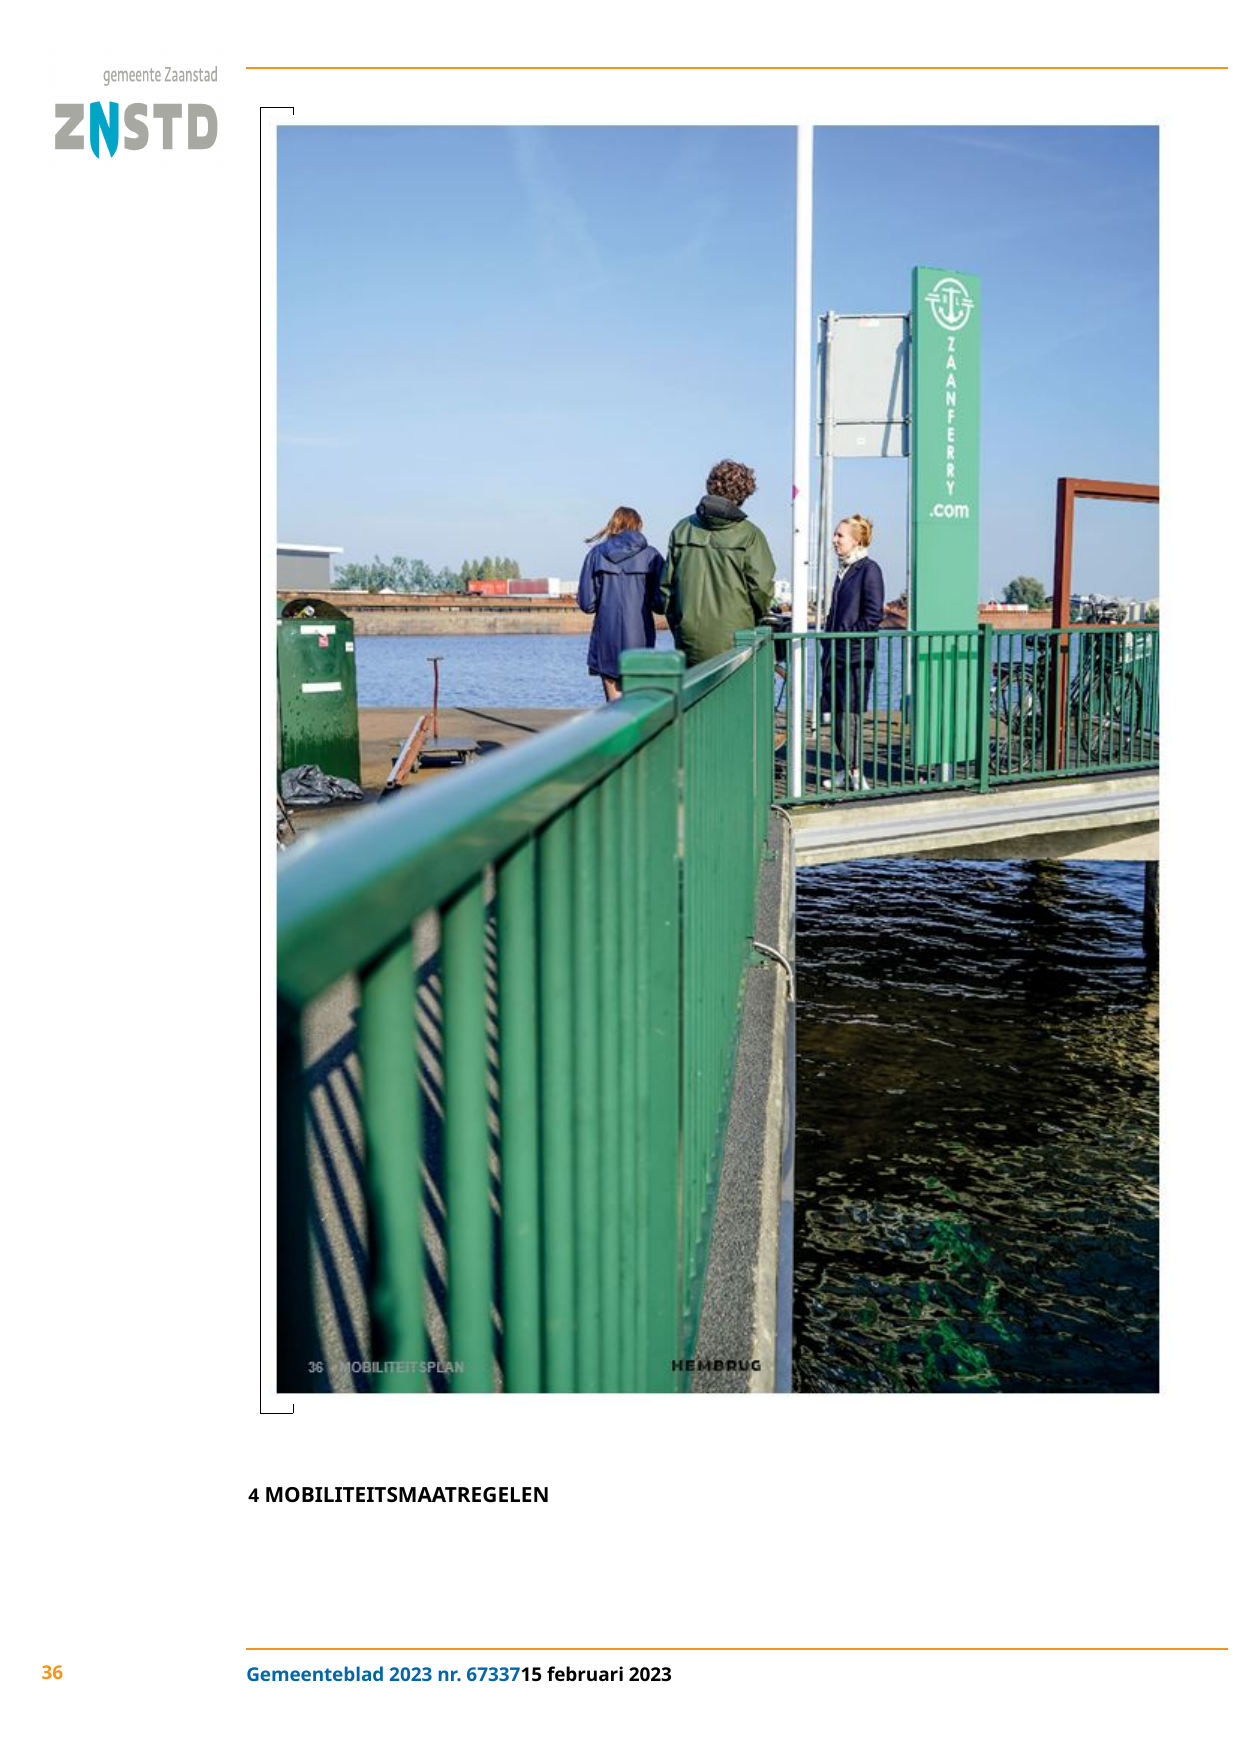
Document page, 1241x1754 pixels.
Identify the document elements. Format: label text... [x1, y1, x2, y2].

picture [268, 115, 1173, 1404]
picture [41, 47, 231, 172]
text 4 MOBILITEITSMAATREGELEN [248, 1480, 1152, 1508]
